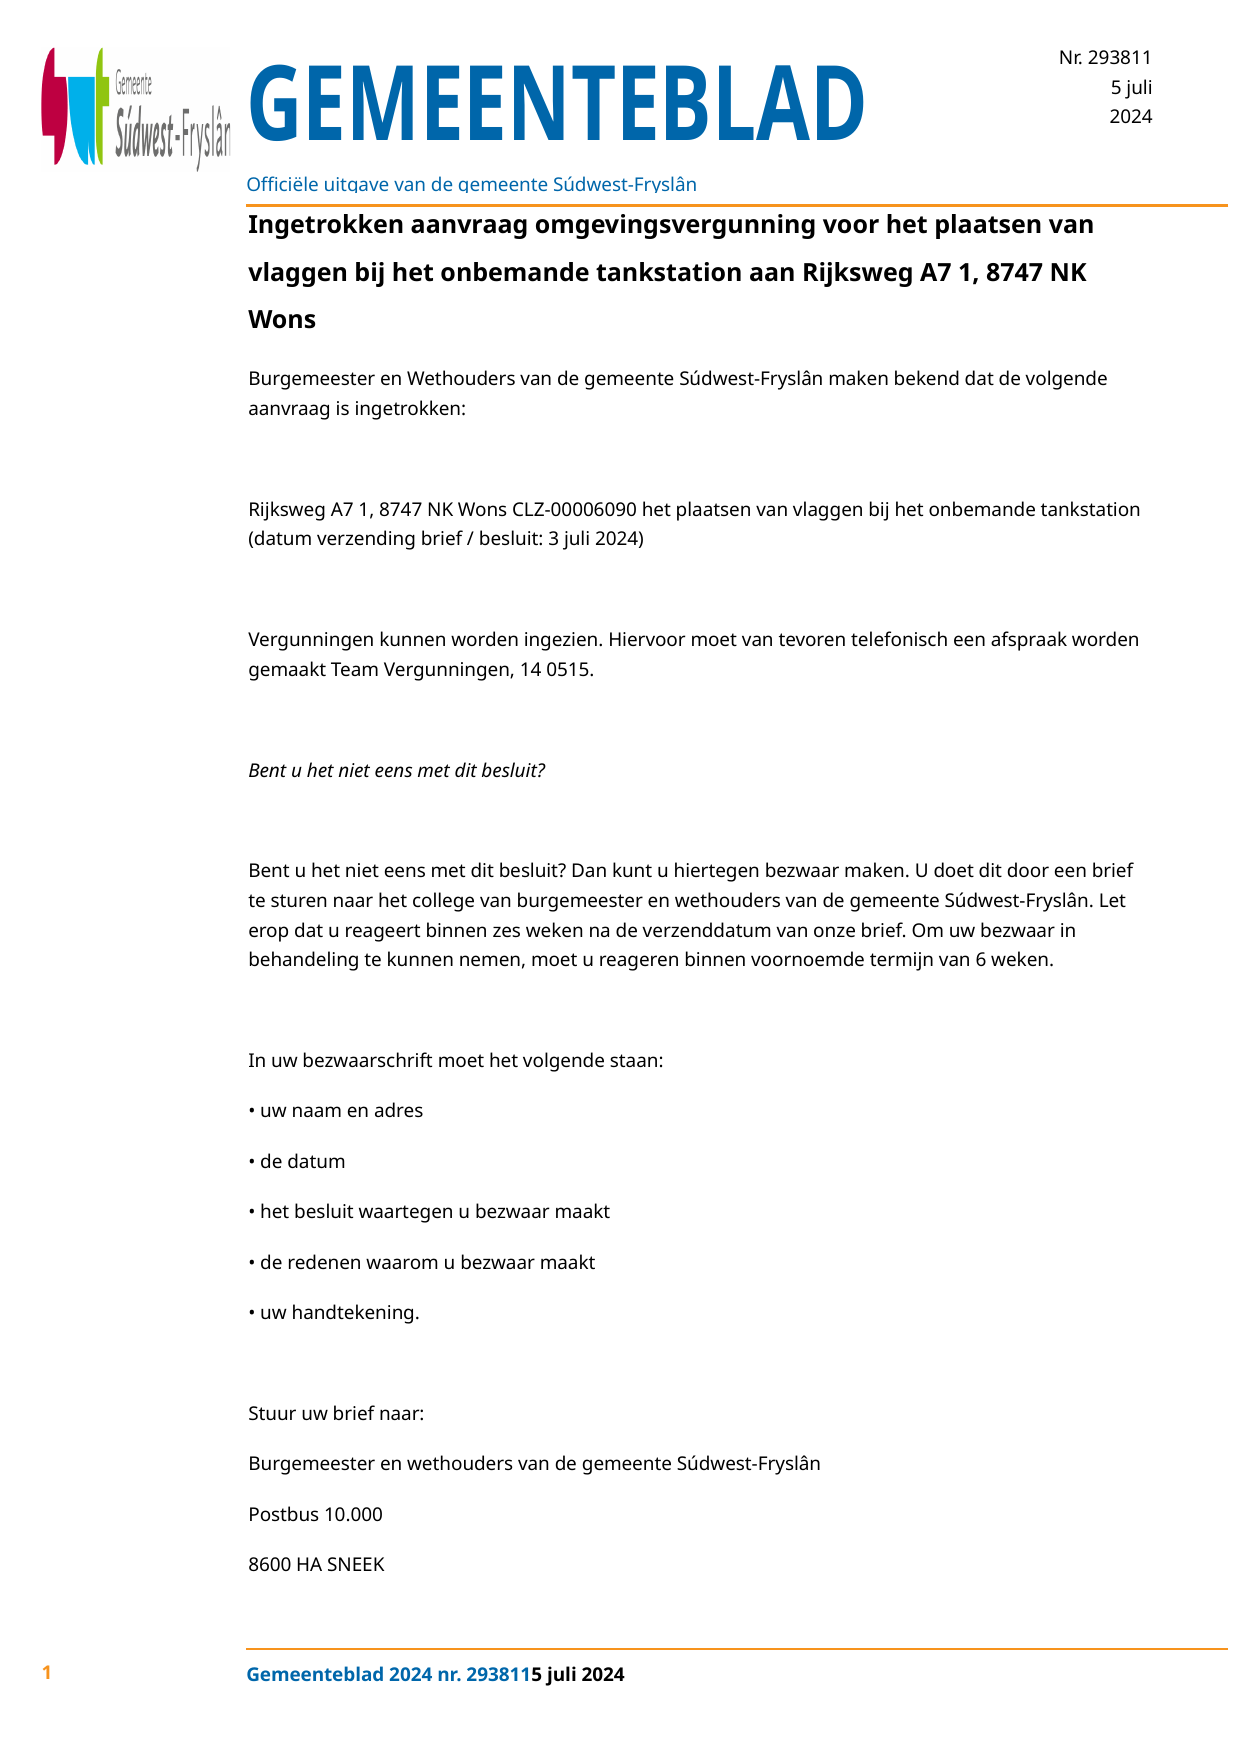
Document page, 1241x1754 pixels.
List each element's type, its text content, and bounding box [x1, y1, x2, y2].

text Bent u het niet eens met dit besluit? Dan kunt u hiertegen bezwaar maken. U doet dit door een brief te sturen naar het college van burgemeester en wethouders van de gemeente Súdwest-Fryslân. Let erop dat u reageert binnen zes weken na de verzenddatum van onze brief. Om uw bezwaar in behandeling te kunnen nemen, moet u reageren binnen voornoemde termijn van 6 weken. [248, 858, 1152, 972]
text • het besluit waartegen u bezwaar maakt [248, 1198, 1152, 1224]
text Burgemeester en Wethouders van de gemeente Súdwest-Fryslân maken bekend dat de volgende aanvraag is ingetrokken: [248, 366, 1152, 421]
text Bent u het niet eens met dit besluit? [248, 757, 1152, 782]
text Ingetrokken aanvraag omgevingsvergunning voor het plaatsen van vlaggen bij het onbemande tankstation aan Rijksweg A7 1, 8747 NK Wons [248, 207, 1152, 336]
text • uw handtekening. [248, 1299, 1152, 1325]
text Vergunningen kunnen worden ingezien. Hiervoor moet van tevoren telefonisch een afspraak worden gemaakt Team Vergunningen, 14 0515. [248, 626, 1152, 682]
picture [41, 47, 231, 172]
text Burgemeester en wethouders van de gemeente Súdwest-Fryslân [248, 1451, 1152, 1476]
text • uw naam en adres [248, 1098, 1152, 1123]
text Postbus 10.000 [248, 1501, 1152, 1527]
text Stuur uw brief naar: [248, 1400, 1152, 1426]
text • de redenen waarom u bezwaar maakt [248, 1249, 1152, 1274]
text • de datum [248, 1148, 1152, 1174]
text Rijksweg A7 1, 8747 NK Wons CLZ-00006090 het plaatsen van vlaggen bij het onbemande tankstation (datum verzending brief / besluit: 3 juli 2024) [248, 496, 1152, 551]
text 8600 HA SNEEK [248, 1551, 1152, 1577]
text In uw bezwaarschrift moet het volgende staan: [248, 1047, 1152, 1073]
